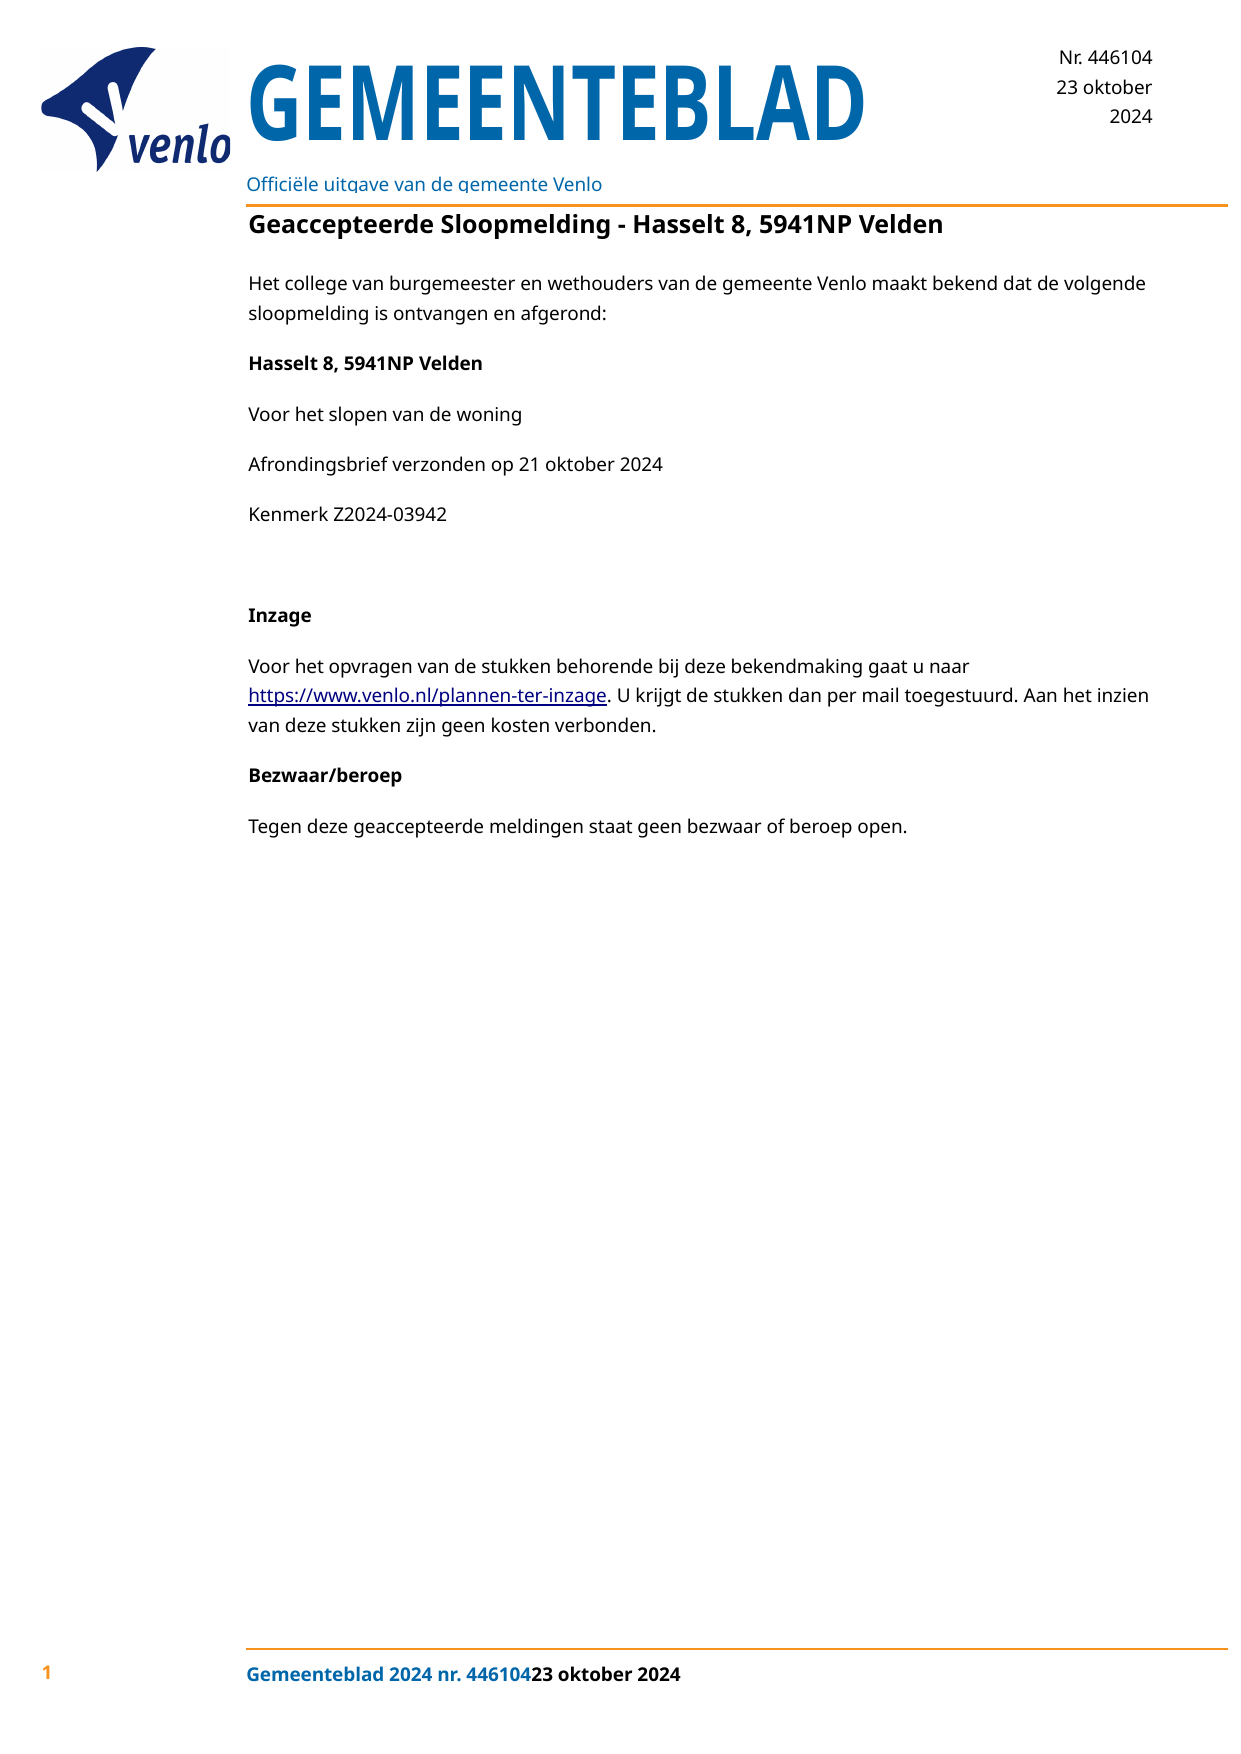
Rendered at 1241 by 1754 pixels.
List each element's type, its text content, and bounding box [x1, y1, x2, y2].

text Bezwaar/beroep [248, 762, 1152, 788]
text Inzage [248, 602, 1152, 628]
picture [41, 47, 231, 172]
text Geaccepteerde Sloopmelding - Hasselt 8, 5941NP Velden [248, 207, 1152, 241]
text Voor het slopen van de woning [248, 401, 1152, 426]
text Kenmerk Z2024-03942 [248, 502, 1152, 527]
text Hasselt 8, 5941NP Velden [248, 350, 1152, 376]
text Tegen deze geaccepteerde meldingen staat geen bezwaar of beroep open. [248, 813, 1152, 838]
text Afrondingsbrief verzonden op 21 oktober 2024 [248, 451, 1152, 477]
text Voor het opvragen van de stukken behorende bij deze bekendmaking gaat u naar https://www.venlo.nl/plannen-ter-inzage. U krijgt de stukken dan per mail toegestuurd. Aan het inzien van deze stukken zijn geen kosten verbonden. [248, 653, 1152, 738]
text Het college van burgemeester en wethouders van de gemeente Venlo maakt bekend dat de volgende sloopmelding is ontvangen en afgerond: [248, 270, 1152, 326]
